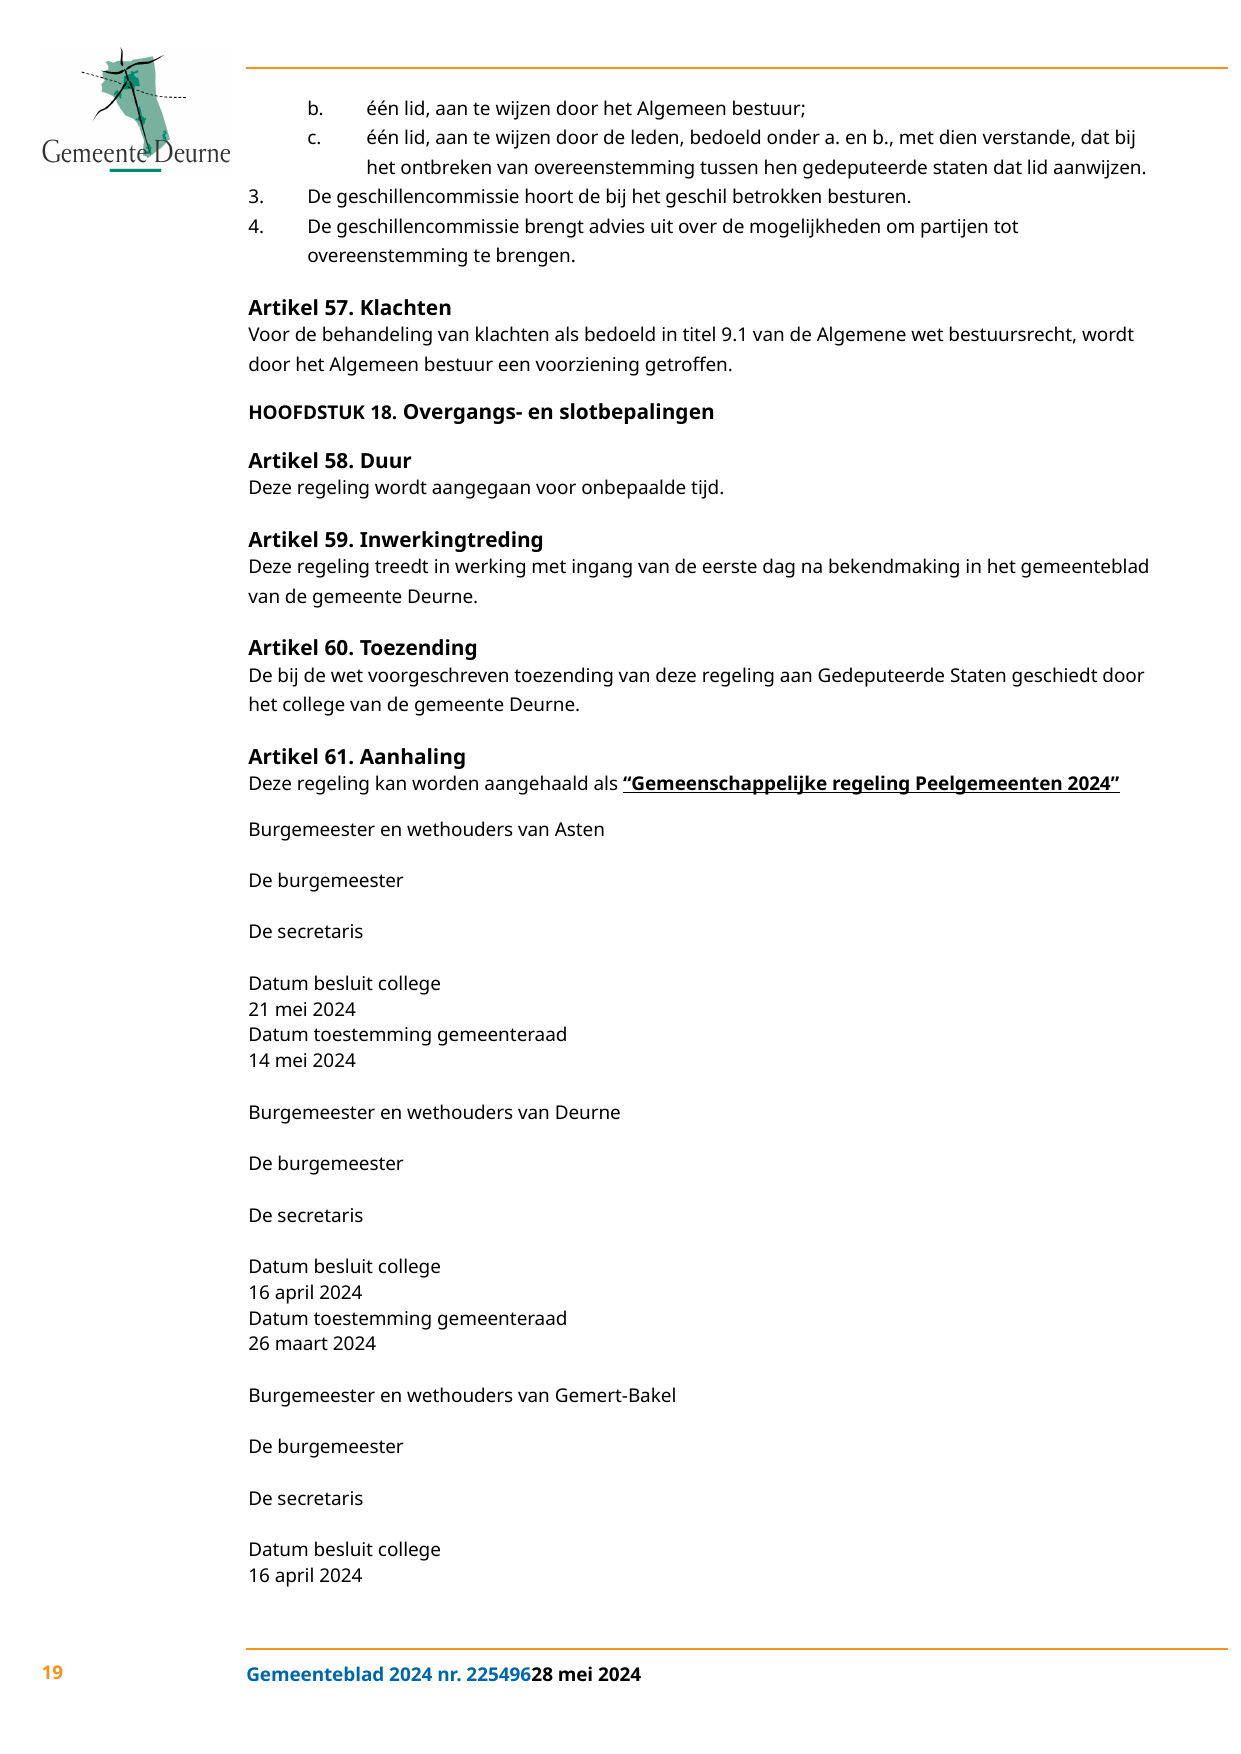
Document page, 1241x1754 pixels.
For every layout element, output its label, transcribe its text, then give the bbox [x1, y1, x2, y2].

text 21 mei 2024 [248, 996, 1152, 1022]
text De secretaris [248, 1485, 1152, 1511]
text Burgemeester en wethouders van Asten [248, 816, 1152, 842]
text Datum besluit college [248, 970, 1152, 996]
text Datum besluit college [248, 1253, 1152, 1279]
text Deze regeling treedt in werking met ingang van de eerste dag na bekendmaking in het gemeenteblad van de gemeente Deurne. [248, 553, 1152, 609]
text De secretaris [248, 919, 1152, 944]
text Artikel 59. Inwerkingtreding [248, 525, 1152, 553]
text Burgemeester en wethouders van Gemert-Bakel [248, 1382, 1152, 1408]
picture [41, 47, 231, 172]
text Voor de behandeling van klachten als bedoeld in titel 9.1 van de Algemene wet bestuursrecht, wordt door het Algemeen bestuur een voorziening getroffen. [248, 322, 1152, 377]
text 14 mei 2024 [248, 1047, 1152, 1073]
text 16 april 2024 [248, 1562, 1152, 1588]
text De burgemeester [248, 1433, 1152, 1459]
list één lid, aan te wijzen door de leden, bedoeld onder a. en b., met dien verstande, dat bij het ontbreken van overeenstemming tussen hen gedeputeerde staten dat lid aanwijzen. [307, 124, 1152, 180]
text 16 april 2024 [248, 1279, 1152, 1305]
text Datum toestemming gemeenteraad [248, 1305, 1152, 1330]
text 26 maart 2024 [248, 1330, 1152, 1356]
list De geschillencommissie hoort de bij het geschil betrokken besturen. [248, 183, 1152, 209]
list De geschillencommissie brengt advies uit over de mogelijkheden om partijen tot overeenstemming te brengen. [248, 213, 1152, 268]
text De burgemeester [248, 867, 1152, 893]
text Artikel 58. Duur [248, 446, 1152, 474]
text De secretaris [248, 1202, 1152, 1227]
text Artikel 61. Aanhaling [248, 742, 1152, 770]
text De burgemeester [248, 1150, 1152, 1176]
text Artikel 57. Klachten [248, 293, 1152, 322]
text Datum toestemming gemeenteraad [248, 1022, 1152, 1047]
text Deze regeling wordt aangegaan voor onbepaalde tijd. [248, 474, 1152, 500]
text Datum besluit college [248, 1536, 1152, 1562]
text Artikel 60. Toezending [248, 633, 1152, 662]
text Deze regeling kan worden aangehaald als “Gemeenschappelijke regeling Peelgemeenten 2024” [248, 770, 1152, 796]
list één lid, aan te wijzen door het Algemeen bestuur; [307, 95, 1152, 121]
text De bij de wet voorgeschreven toezending van deze regeling aan Gedeputeerde Staten geschiedt door het college van de gemeente Deurne. [248, 662, 1152, 717]
text Burgemeester en wethouders van Deurne [248, 1099, 1152, 1124]
text HOOFDSTUK 18. Overgangs- en slotbepalingen [248, 397, 1152, 425]
